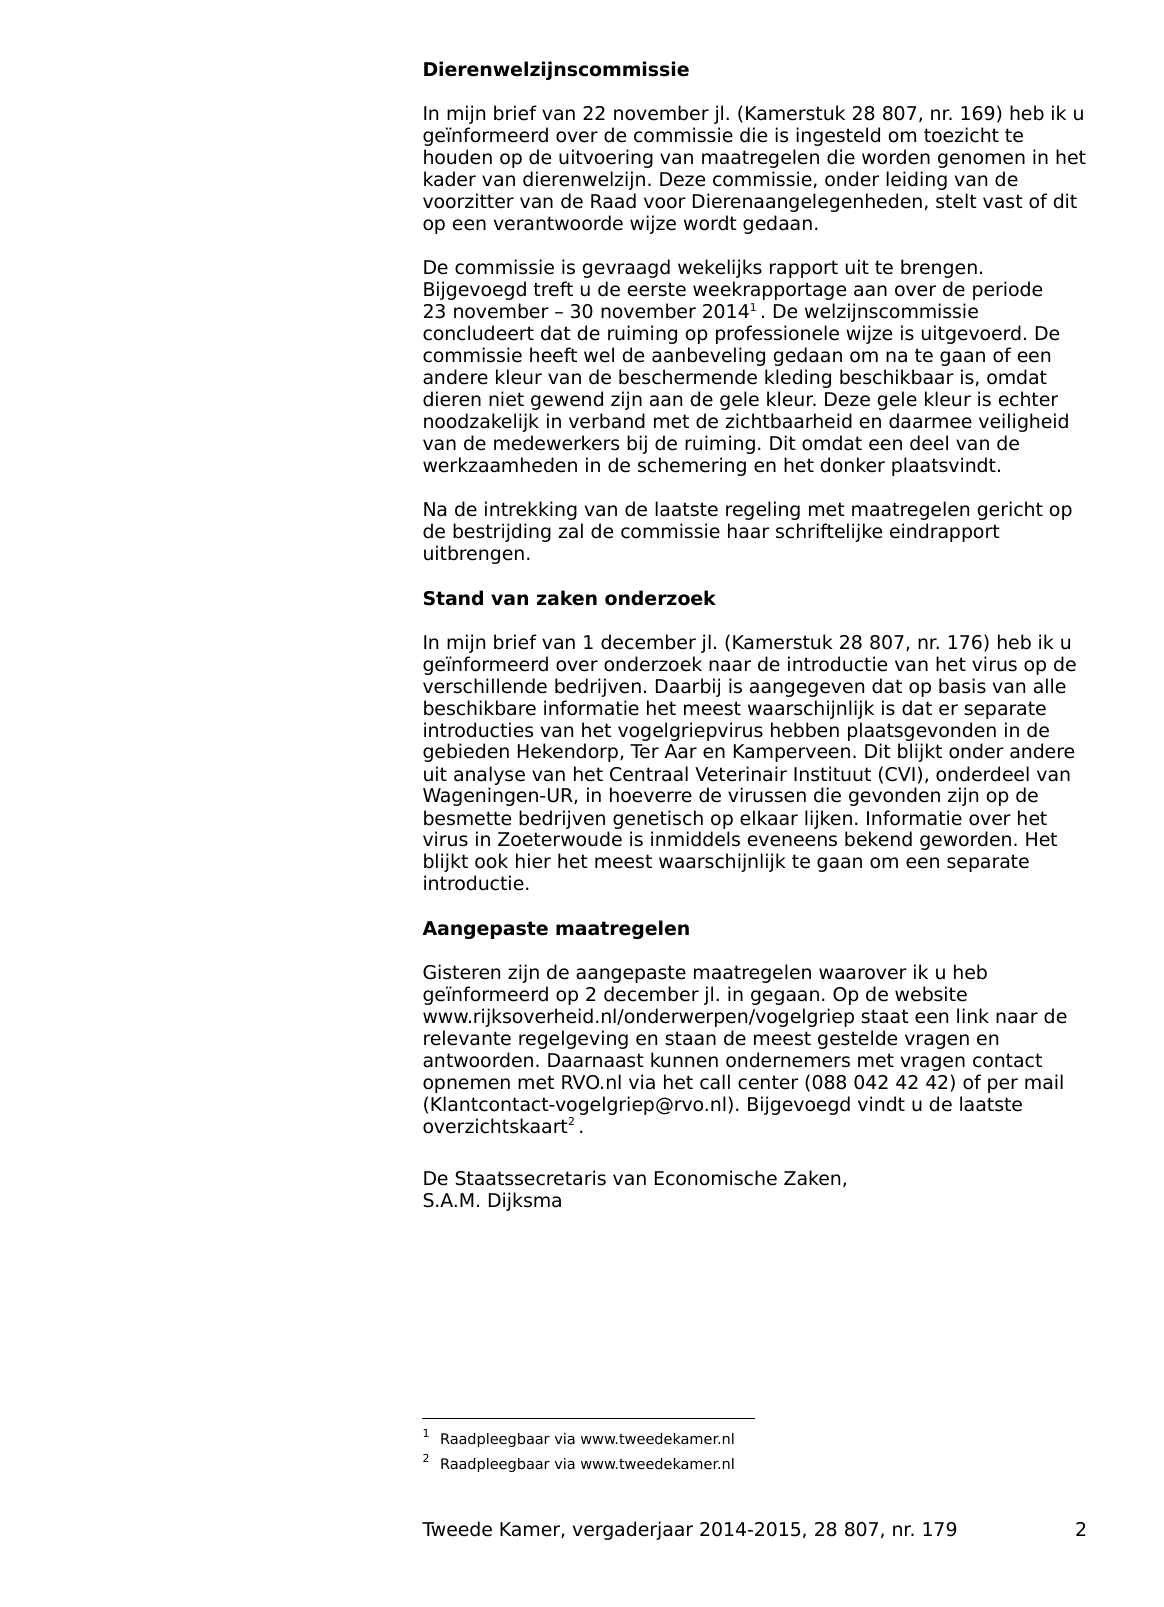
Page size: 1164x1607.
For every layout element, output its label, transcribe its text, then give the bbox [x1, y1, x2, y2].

text In mijn brief van 1 december jl. (Kamerstuk 28 807, nr. 176) heb ik u geïnformeerd over onderzoek naar de introductie van het virus op de verschillende bedrijven. Daarbij is aangegeven dat op basis van alle beschikbare informatie het meest waarschijnlijk is dat er separate introducties van het vogelgriepvirus hebben plaatsgevonden in de gebieden Hekendorp, Ter Aar en Kamperveen. Dit blijkt onder andere uit analyse van het Centraal Veterinair Instituut (CVI), onderdeel van Wageningen-UR, in hoeverre de virussen die gevonden zijn op de besmette bedrijven genetisch op elkaar lijken. Informatie over het virus in Zoeterwoude is inmiddels eveneens bekend geworden. Het blijkt ook hier het meest waarschijnlijk te gaan om een separate introductie. [422, 632, 1087, 895]
text Na de intrekking van de laatste regeling met maatregelen gericht op de bestrijding zal de commissie haar schriftelijke eindrapport uitbrengen. [422, 499, 1087, 565]
subtitle Aangepaste maatregelen [422, 917, 1087, 939]
text Raadpleegbaar via www.tweedekamer.nl [422, 1427, 1087, 1449]
text In mijn brief van 22 november jl. (Kamerstuk 28 807, nr. 169) heb ik u geïnformeerd over de commissie die is ingesteld om toezicht te houden op de uitvoering van maatregelen die worden genomen in het kader van dierenwelzijn. Deze commissie, onder leiding van de voorzitter van de Raad voor Dierenaangelegenheden, stelt vast of dit op een verantwoorde wijze wordt gedaan. [422, 103, 1087, 235]
subtitle Stand van zaken onderzoek [422, 587, 1087, 609]
text De Staatssecretaris van Economische Zaken, S.A.M. Dijksma [422, 1167, 1087, 1211]
text De commissie is gevraagd wekelijks rapport uit te brengen. Bijgevoegd treft u de eerste weekrapportage aan over de periode 23 november – 30 november 2014. De welzijnscommissie concludeert dat de ruiming op professionele wijze is uitgevoerd. De commissie heeft wel de aanbeveling gedaan om na te gaan of een andere kleur van de beschermende kleding beschikbaar is, omdat dieren niet gewend zijn aan de gele kleur. Deze gele kleur is echter noodzakelijk in verband met de zichtbaarheid en daarmee veiligheid van de medewerkers bij de ruiming. Dit omdat een deel van de werkzaamheden in de schemering en het donker plaatsvindt. [422, 257, 1087, 477]
subtitle Dierenwelzijnscommissie [422, 59, 1087, 81]
text Gisteren zijn de aangepaste maatregelen waarover ik u heb geïnformeerd op 2 december jl. in gegaan. Op de website www.rijksoverheid.nl/onderwerpen/vogelgriep staat een link naar de relevante regelgeving en staan de meest gestelde vragen en antwoorden. Daarnaast kunnen ondernemers met vragen contact opnemen met RVO.nl via het call center (088 042 42 42) of per mail (Klantcontact-vogelgriep@rvo.nl). Bijgevoegd vindt u de laatste overzichtskaart. [422, 962, 1087, 1137]
text Raadpleegbaar via www.tweedekamer.nl [422, 1452, 1087, 1474]
